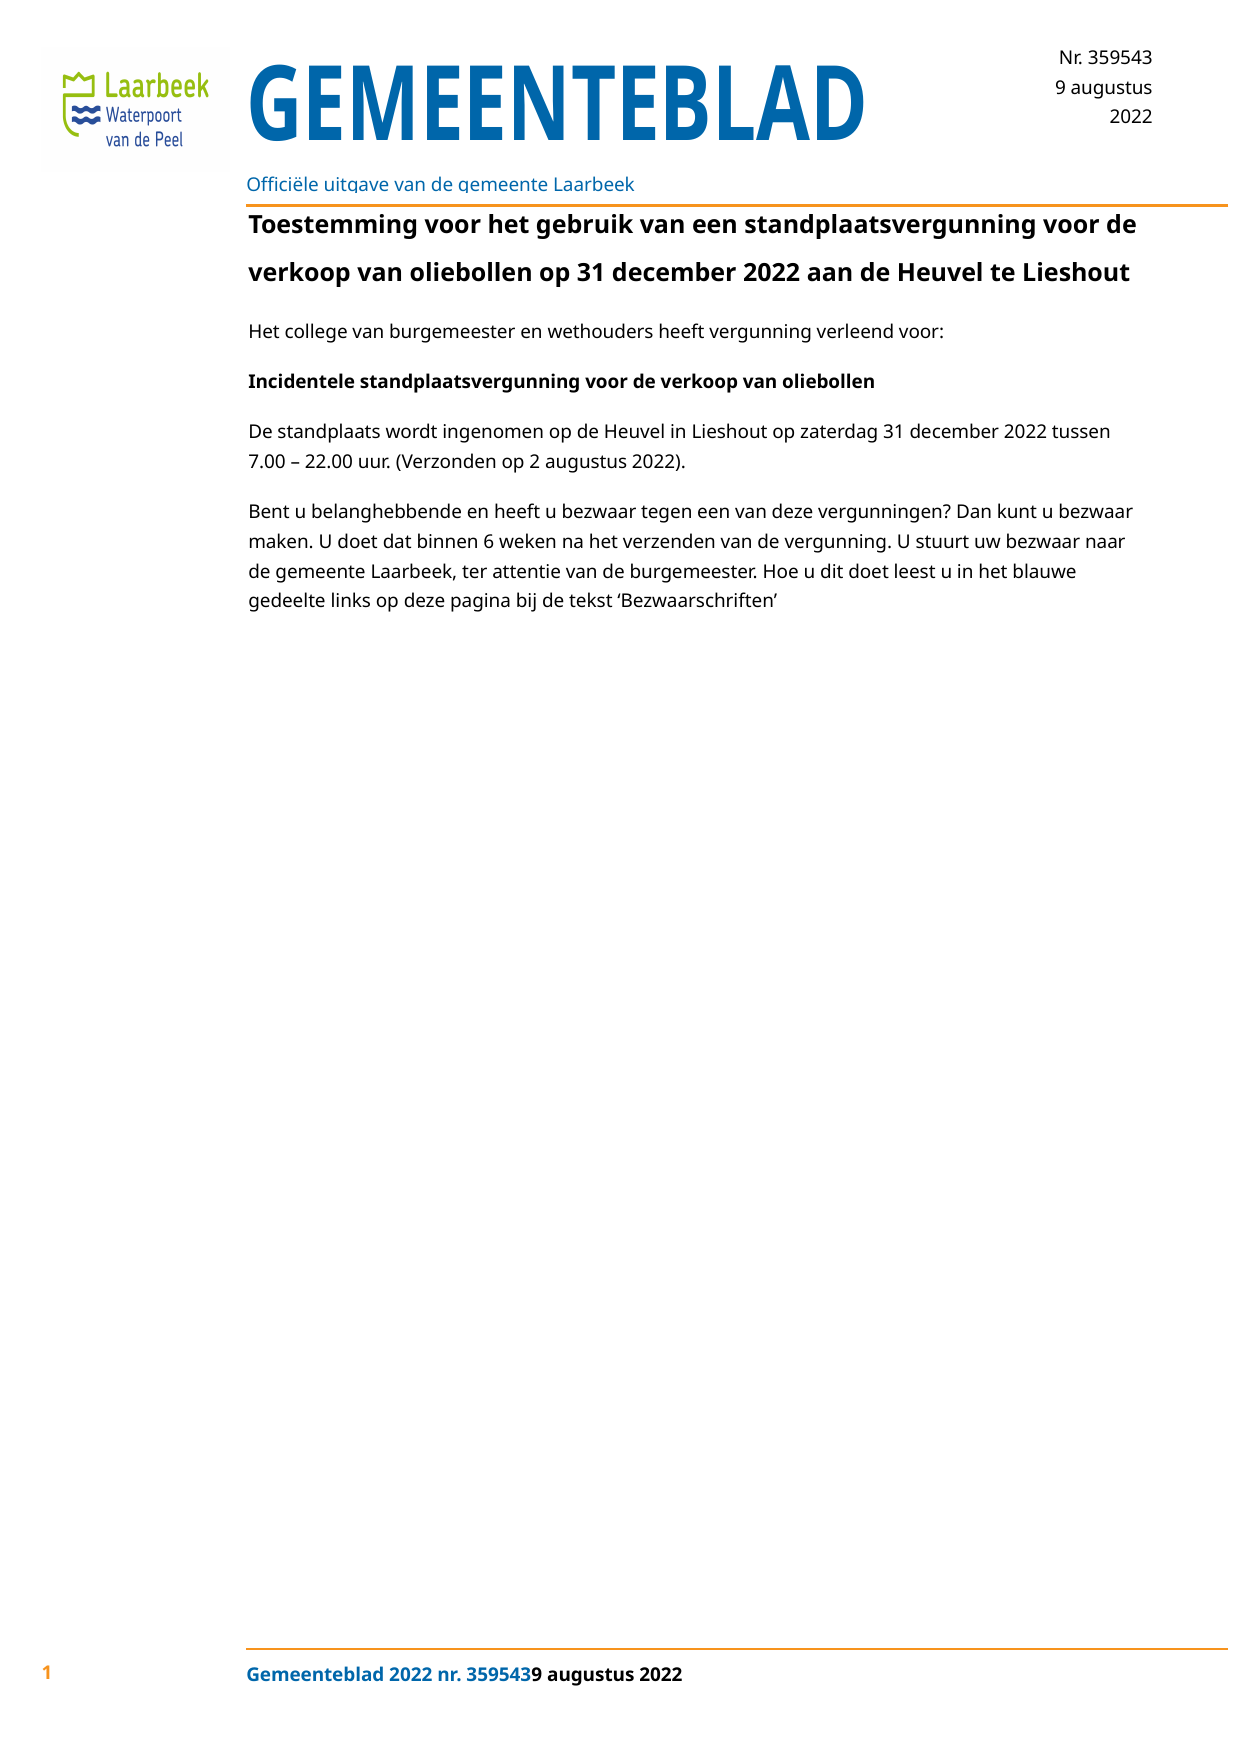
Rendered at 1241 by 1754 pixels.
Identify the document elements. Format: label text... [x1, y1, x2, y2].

text Incidentele standplaatsvergunning voor de verkoop van oliebollen [248, 368, 1152, 394]
text Het college van burgemeester en wethouders heeft vergunning verleend voor: [248, 318, 1152, 344]
picture [41, 47, 231, 172]
text Bent u belanghebbende en heeft u bezwaar tegen een van deze vergunningen? Dan kunt u bezwaar maken. U doet dat binnen 6 weken na het verzenden van de vergunning. U stuurt uw bezwaar naar de gemeente Laarbeek, ter attentie van de burgemeester. Hoe u dit doet leest u in het blauwe gedeelte links op deze pagina bij de tekst ‘Bezwaarschriften’ [248, 499, 1152, 613]
text De standplaats wordt ingenomen op de Heuvel in Lieshout op zaterdag 31 december 2022 tussen 7.00 – 22.00 uur. (Verzonden op 2 augustus 2022). [248, 419, 1152, 474]
text Toestemming voor het gebruik van een standplaatsvergunning voor de verkoop van oliebollen op 31 december 2022 aan de Heuvel te Lieshout [248, 207, 1152, 288]
